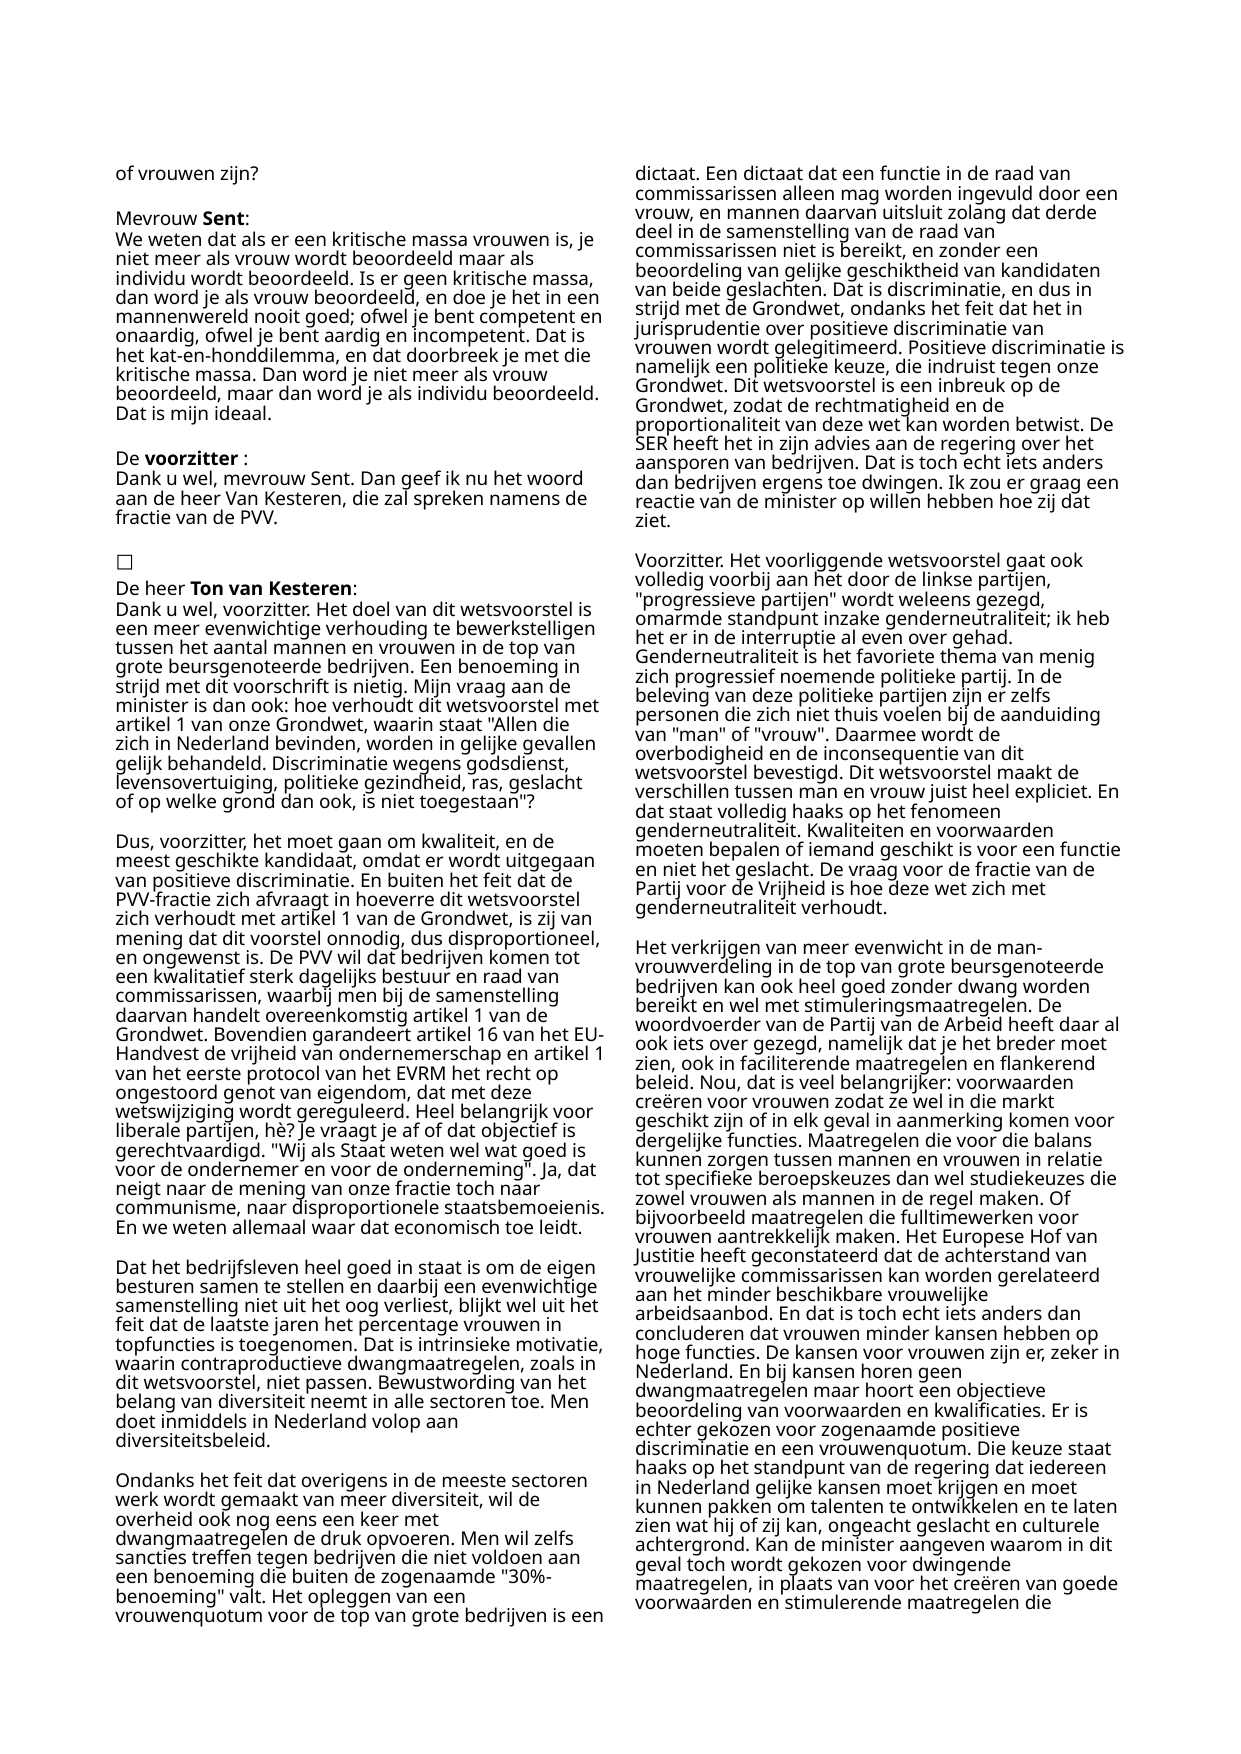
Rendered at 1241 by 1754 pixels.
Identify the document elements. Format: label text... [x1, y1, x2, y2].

text De voorzitter : [115, 445, 605, 470]
text Dank u wel, mevrouw Sent. Dan geef ik nu het woord aan de heer Van Kesteren, die zal spreken namens de fractie van de PVV. [115, 470, 605, 528]
text We weten dat als er een kritische massa vrouwen is, je niet meer als vrouw wordt beoordeeld maar als individu wordt beoordeeld. Is er geen kritische massa, dan word je als vrouw beoordeeld, en doe je het in een mannenwereld nooit goed; ofwel je bent competent en onaardig, ofwel je bent aardig en incompetent. Dat is het kat-en-honddilemma, en dat doorbreek je met die kritische massa. Dan word je niet meer als vrouw beoordeeld, maar dan word je als individu beoordeeld. Dat is mijn ideaal. [115, 231, 605, 424]
text Dank u wel, voorzitter. Het doel van dit wetsvoorstel is een meer evenwichtige verhouding te bewerkstelligen tussen het aantal mannen en vrouwen in de top van grote beursgenoteerde bedrijven. Een benoeming in strijd met dit voorschrift is nietig. Mijn vraag aan de minister is dan ook: hoe verhoudt dit wetsvoorstel met artikel 1 van onze Grondwet, waarin staat "Allen die zich in Nederland bevinden, worden in gelijke gevallen gelijk behandeld. Discriminatie wegens godsdienst, levensovertuiging, politieke gezindheid, ras, geslacht of op welke grond dan ook, is niet toegestaan"? [115, 601, 605, 812]
text Dus, voorzitter, het moet gaan om kwaliteit, en de meest geschikte kandidaat, omdat er wordt uitgegaan van positieve discriminatie. En buiten het feit dat de PVV-fractie zich afvraagt in hoeverre dit wetsvoorstel zich verhoudt met artikel 1 van de Grondwet, is zij van mening dat dit voorstel onnodig, dus disproportioneel, en ongewenst is. De PVV wil dat bedrijven komen tot een kwalitatief sterk dagelijks bestuur en raad van commissarissen, waarbij men bij de samenstelling daarvan handelt overeenkomstig artikel 1 van de Grondwet. Bovendien garandeert artikel 16 van het EU-Handvest de vrijheid van ondernemerschap en artikel 1 van het eerste protocol van het EVRM het recht op ongestoord genot van eigendom, dat met deze wetswijziging wordt gereguleerd. Heel belangrijk voor liberale partijen, hè? Je vraagt je af of dat objectief is gerechtvaardigd. "Wij als Staat weten wel wat goed is voor de ondernemer en voor de onderneming". Ja, dat neigt naar de mening van onze fractie toch naar communisme, naar disproportionele staatsbemoeienis. En we weten allemaal waar dat economisch toe leidt. [115, 833, 605, 1238]
text of vrouwen zijn? [115, 165, 605, 184]
text Het verkrijgen van meer evenwicht in de man-vrouwverdeling in de top van grote beursgenoteerde bedrijven kan ook heel goed zonder dwang worden bereikt en wel met stimuleringsmaatregelen. De woordvoerder van de Partij van de Arbeid heeft daar al ook iets over gezegd, namelijk dat je het breder moet zien, ook in faciliterende maatregelen en flankerend beleid. Nou, dat is veel belangrijker: voorwaarden creëren voor vrouwen zodat ze wel in die markt geschikt zijn of in elk geval in aanmerking komen voor dergelijke functies. Maatregelen die voor die balans kunnen zorgen tussen mannen en vrouwen in relatie tot specifieke beroepskeuzes dan wel studiekeuzes die zowel vrouwen als mannen in de regel maken. Of bijvoorbeeld maatregelen die fulltimewerken voor vrouwen aantrekkelijk maken. Het Europese Hof van Justitie heeft geconstateerd dat de achterstand van vrouwelijke commissarissen kan worden gerelateerd aan het minder beschikbare vrouwelijke arbeidsaanbod. En dat is toch echt iets anders dan concluderen dat vrouwen minder kansen hebben op hoge functies. De kansen voor vrouwen zijn er, zeker in Nederland. En bij kansen horen geen dwangmaatregelen maar hoort een objectieve beoordeling van voorwaarden en kwalificaties. Er is echter gekozen voor zogenaamde positieve discriminatie en een vrouwenquotum. Die keuze staat haaks op het standpunt van de regering dat iedereen in Nederland gelijke kansen moet krijgen en moet kunnen pakken om talenten te ontwikkelen en te laten zien wat hij of zij kan, ongeacht geslacht en culturele achtergrond. Kan de minister aangeven waarom in dit geval toch wordt gekozen voor dwingende maatregelen, in plaats van voor het creëren van goede voorwaarden en stimulerende maatregelen die [635, 939, 1125, 1613]
text dictaat. Een dictaat dat een functie in de raad van commissarissen alleen mag worden ingevuld door een vrouw, en mannen daarvan uitsluit zolang dat derde deel in de samenstelling van de raad van commissarissen niet is bereikt, en zonder een beoordeling van gelijke geschiktheid van kandidaten van beide geslachten. Dat is discriminatie, en dus in strijd met de Grondwet, ondanks het feit dat het in jurisprudentie over positieve discriminatie van vrouwen wordt gelegitimeerd. Positieve discriminatie is namelijk een politieke keuze, die indruist tegen onze Grondwet. Dit wetsvoorstel is een inbreuk op de Grondwet, zodat de rechtmatigheid en de proportionaliteit van deze wet kan worden betwist. De SER heeft het in zijn advies aan de regering over het aansporen van bedrijven. Dat is toch echt iets anders dan bedrijven ergens toe dwingen. Ik zou er graag een reactie van de minister op willen hebben hoe zij dat ziet. [635, 165, 1125, 531]
text Dat het bedrijfsleven heel goed in staat is om de eigen besturen samen te stellen en daarbij een evenwichtige samenstelling niet uit het oog verliest, blijkt wel uit het feit dat de laatste jaren het percentage vrouwen in topfuncties is toegenomen. Dat is intrinsieke motivatie, waarin contraproductieve dwangmaatregelen, zoals in dit wetsvoorstel, niet passen. Bewustwording van het belang van diversiteit neemt in alle sectoren toe. Men doet inmiddels in Nederland volop aan diversiteitsbeleid. [115, 1259, 605, 1451]
text ⬜ [115, 549, 605, 575]
text De heer Ton van Kesteren: [115, 575, 605, 601]
text Mevrouw Sent: [115, 205, 605, 231]
text Voorzitter. Het voorliggende wetsvoorstel gaat ook volledig voorbij aan het door de linkse partijen, "progressieve partijen" wordt weleens gezegd, omarmde standpunt inzake genderneutraliteit; ik heb het er in de interruptie al even over gehad. Genderneutraliteit is het favoriete thema van menig zich progressief noemende politieke partij. In de beleving van deze politieke partijen zijn er zelfs personen die zich niet thuis voelen bij de aanduiding van "man" of "vrouw". Daarmee wordt de overbodigheid en de inconsequentie van dit wetsvoorstel bevestigd. Dit wetsvoorstel maakt de verschillen tussen man en vrouw juist heel expliciet. En dat staat volledig haaks op het fenomeen genderneutraliteit. Kwaliteiten en voorwaarden moeten bepalen of iemand geschikt is voor een functie en niet het geslacht. De vraag voor de fractie van de Partij voor de Vrijheid is hoe deze wet zich met genderneutraliteit verhoudt. [635, 552, 1125, 918]
text Ondanks het feit dat overigens in de meeste sectoren werk wordt gemaakt van meer diversiteit, wil de overheid ook nog eens een keer met dwangmaatregelen de druk opvoeren. Men wil zelfs sancties treffen tegen bedrijven die niet voldoen aan een benoeming die buiten de zogenaamde "30%-benoeming" valt. Het opleggen van een vrouwenquotum voor de top van grote bedrijven is een [115, 1472, 605, 1626]
